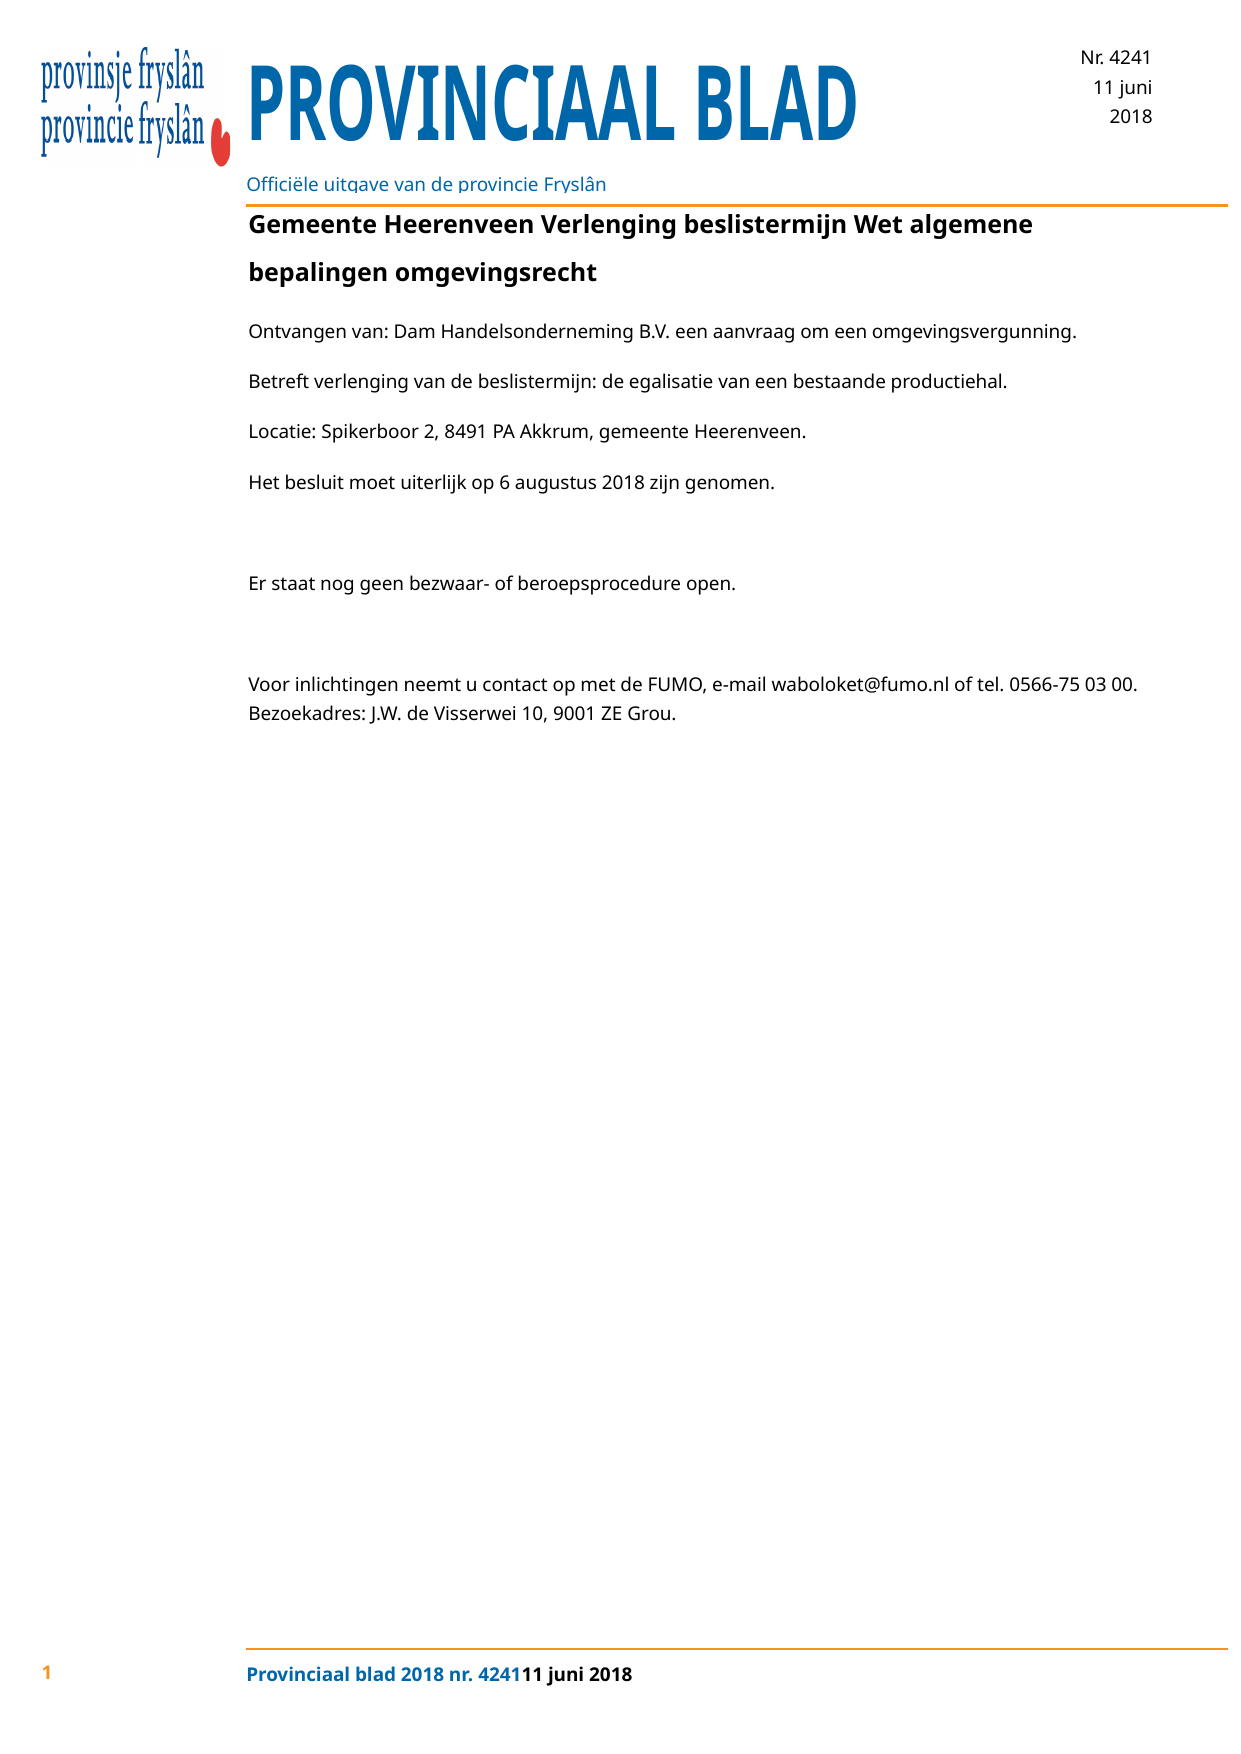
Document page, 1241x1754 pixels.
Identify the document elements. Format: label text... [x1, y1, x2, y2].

text Het besluit moet uiterlijk op 6 augustus 2018 zijn genomen. [248, 469, 1152, 495]
text Voor inlichtingen neemt u contact op met de FUMO, e-mail waboloket@fumo.nl of tel. 0566-75 03 00. Bezoekadres: J.W. de Visserwei 10, 9001 ZE Grou. [248, 671, 1152, 726]
text Gemeente Heerenveen Verlenging beslistermijn Wet algemene bepalingen omgevingsrecht [248, 207, 1152, 288]
text Locatie: Spikerboor 2, 8491 PA Akkrum, gemeente Heerenveen. [248, 419, 1152, 444]
picture [41, 47, 231, 172]
text Er staat nog geen bezwaar- of beroepsprocedure open. [248, 570, 1152, 596]
text Ontvangen van: Dam Handelsonderneming B.V. een aanvraag om een omgevingsvergunning. [248, 318, 1152, 344]
text Betreft verlenging van de beslistermijn: de egalisatie van een bestaande productiehal. [248, 368, 1152, 394]
